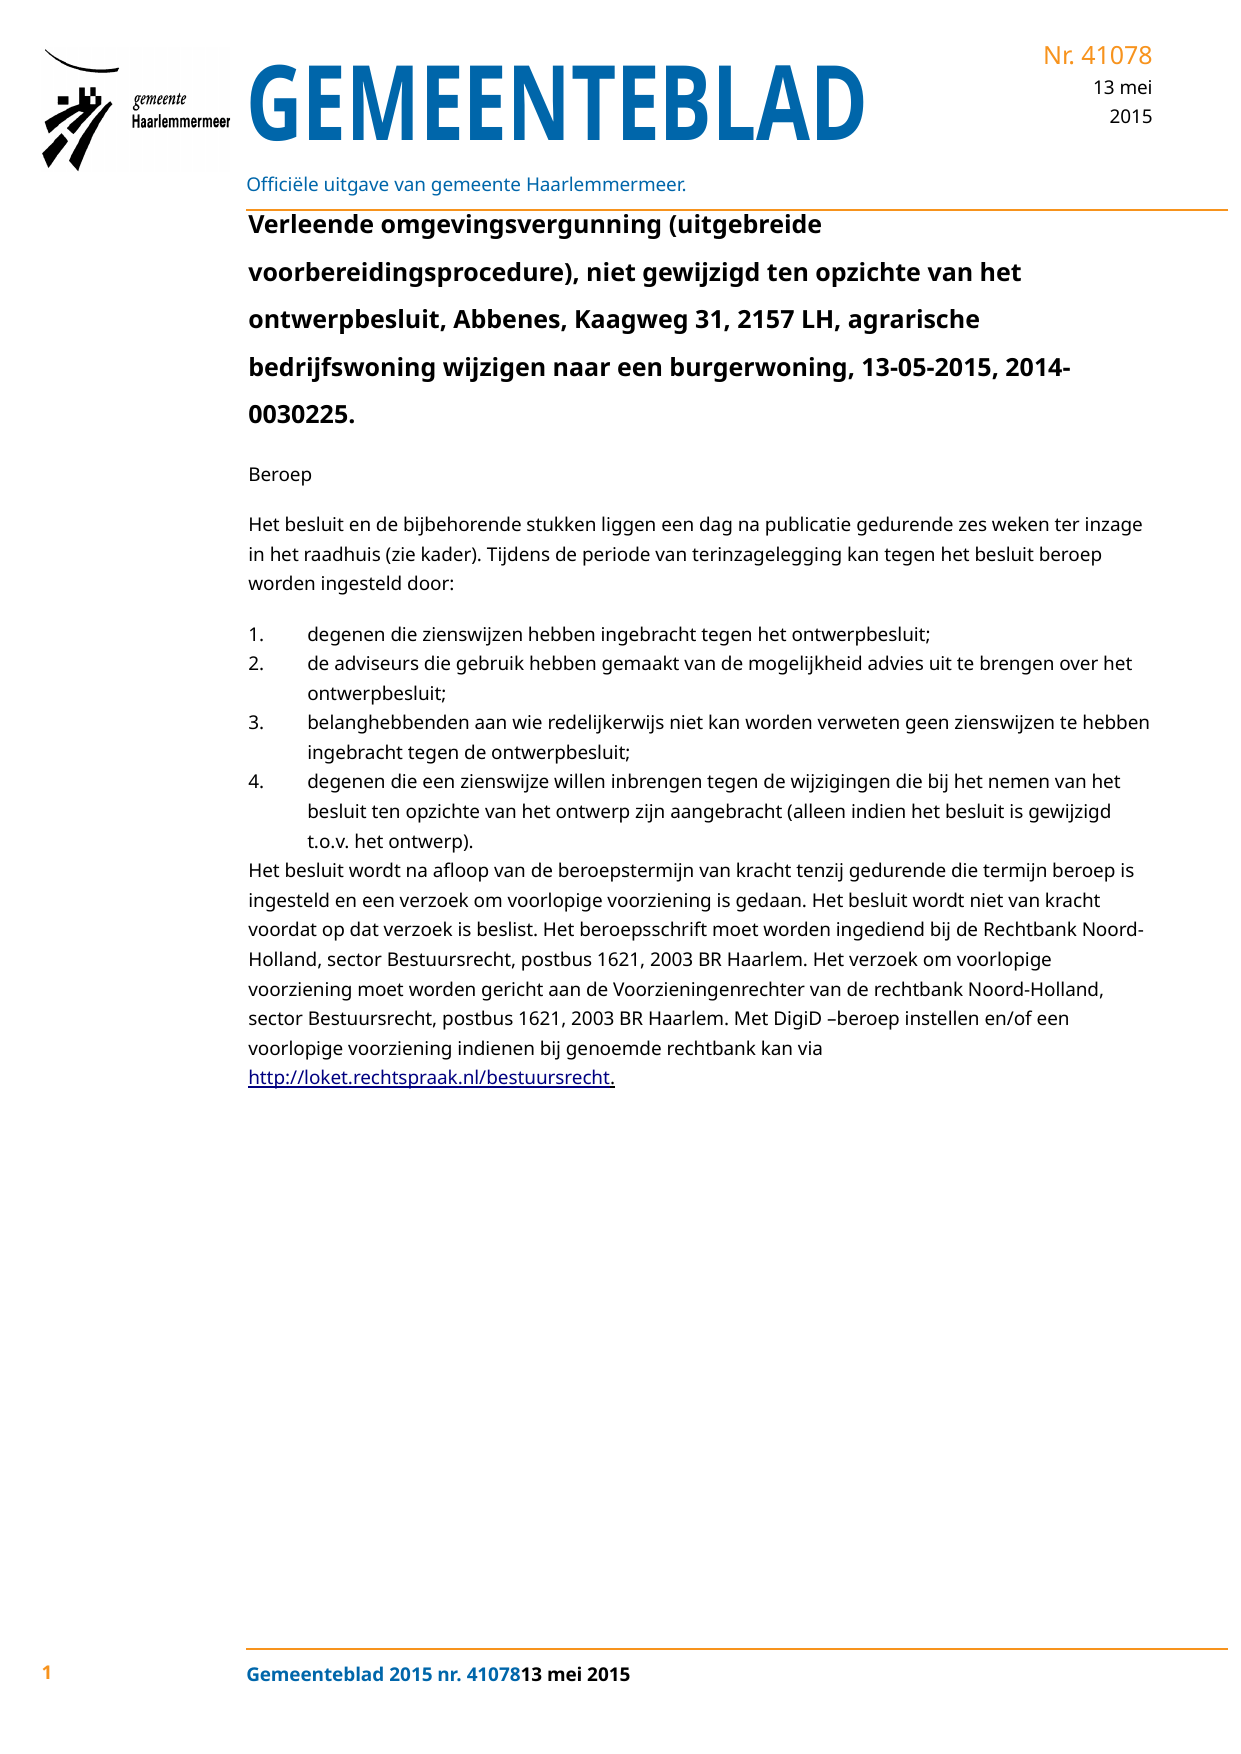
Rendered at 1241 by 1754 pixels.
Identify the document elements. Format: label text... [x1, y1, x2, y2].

picture [41, 47, 231, 172]
list de adviseurs die gebruik hebben gemaakt van de mogelijkheid advies uit te brengen over het ontwerpbesluit; [248, 650, 1152, 706]
list degenen die een zienswijze willen inbrengen tegen de wijzigingen die bij het nemen van het besluit ten opzichte van het ontwerp zijn aangebracht (alleen indien het besluit is gewijzigd t.o.v. het ontwerp). [248, 769, 1152, 853]
list belanghebbenden aan wie redelijkerwijs niet kan worden verweten geen zienswijzen te hebben ingebracht tegen de ontwerpbesluit; [248, 709, 1152, 765]
list degenen die zienswijzen hebben ingebracht tegen het ontwerpbesluit; [248, 621, 1152, 646]
text Het besluit en de bijbehorende stukken liggen een dag na publicatie gedurende zes weken ter inzage in het raadhuis (zie kader). Tijdens de periode van terinzagelegging kan tegen het besluit beroep worden ingesteld door: [248, 511, 1152, 596]
text Het besluit wordt na afloop van de beroepstermijn van kracht tenzij gedurende die termijn beroep is ingesteld en een verzoek om voorlopige voorziening is gedaan. Het besluit wordt niet van kracht voordat op dat verzoek is beslist. Het beroepsschrift moet worden ingediend bij de Rechtbank Noord-Holland, sector Bestuursrecht, postbus 1621, 2003 BR Haarlem. Het verzoek om voorlopige voorziening moet worden gericht aan de Voorzieningenrechter van de rechtbank Noord-Holland, sector Bestuursrecht, postbus 1621, 2003 BR Haarlem. Met DigiD –beroep instellen en/of een voorlopige voorziening indienen bij genoemde rechtbank kan via http://loket.rechtspraak.nl/bestuursrecht. [248, 857, 1152, 1090]
text Verleende omgevingsvergunning (uitgebreide voorbereidingsprocedure), niet gewijzigd ten opzichte van het ontwerpbesluit, Abbenes, Kaagweg 31, 2157 LH, agrarische bedrijfswoning wijzigen naar een burgerwoning, 13-05-2015, 2014-0030225. [248, 211, 1152, 431]
text Beroep [248, 461, 1152, 486]
